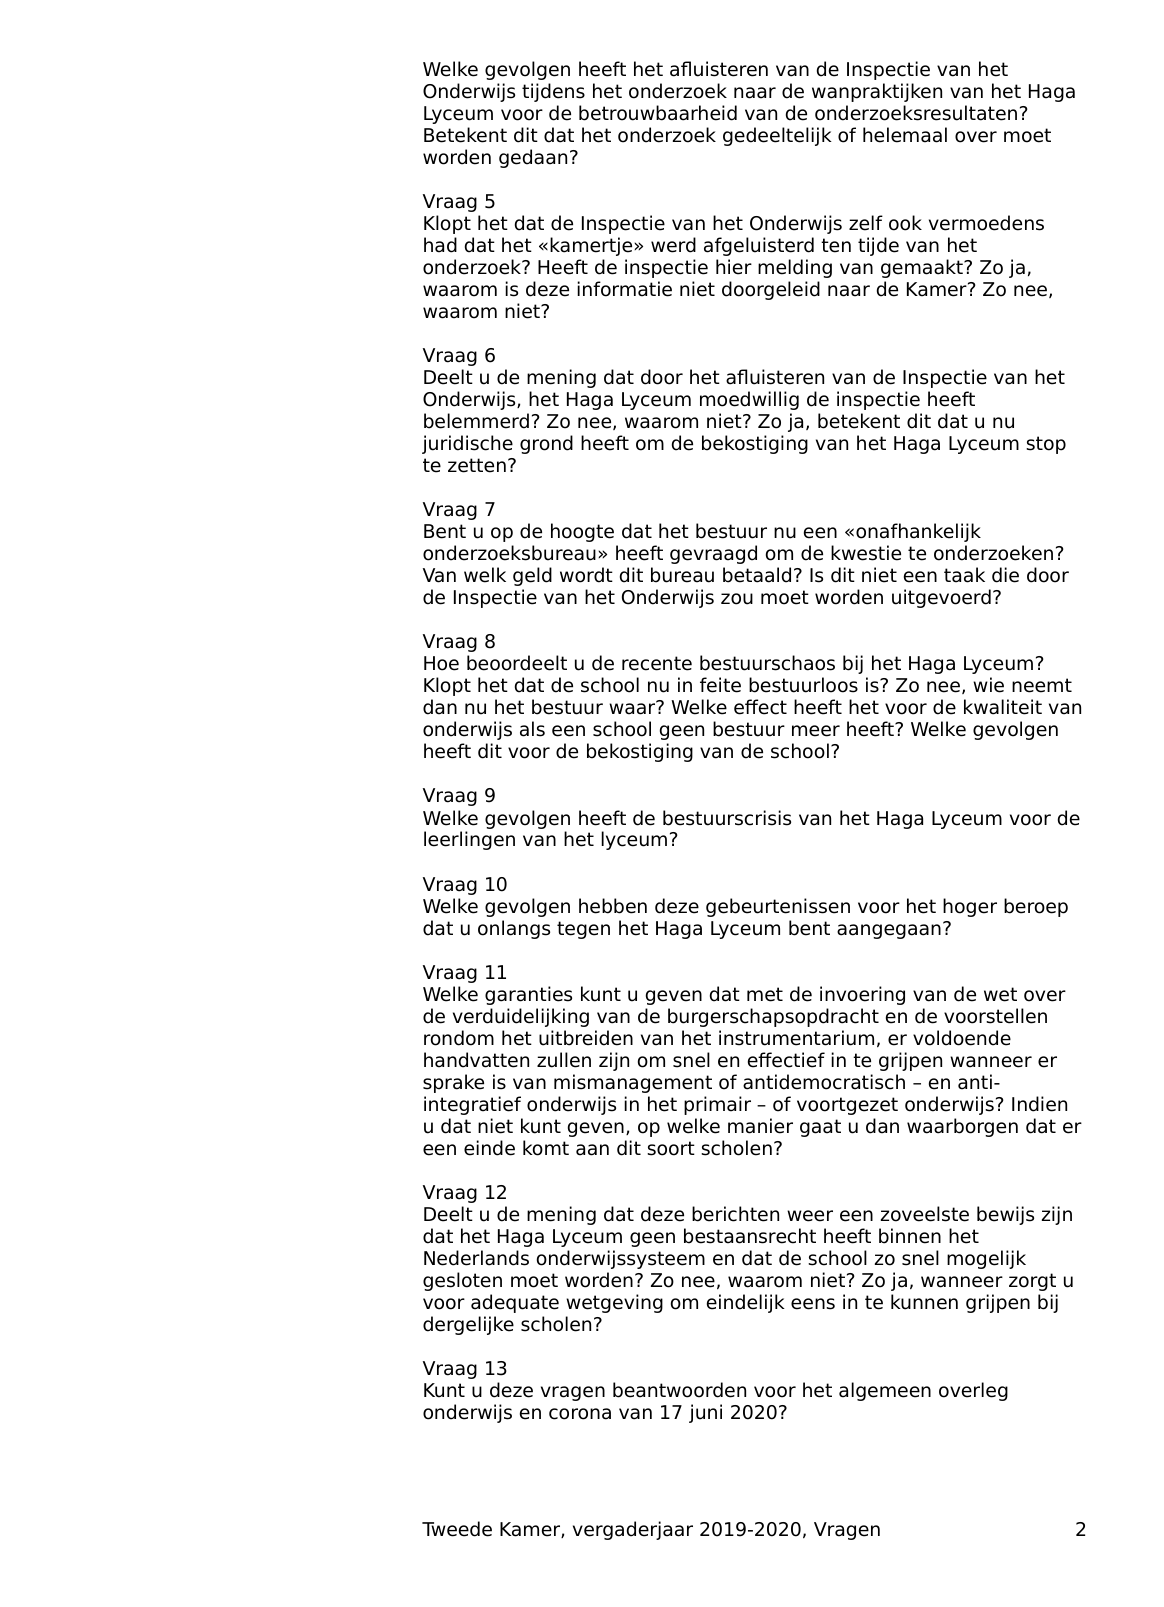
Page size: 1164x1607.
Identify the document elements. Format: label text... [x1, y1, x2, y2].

text Welke gevolgen heeft de bestuurscrisis van het Haga Lyceum voor de leerlingen van het lyceum? [422, 807, 1087, 851]
text Vraag 10 [422, 873, 1087, 896]
text Vraag 7 [422, 499, 1087, 521]
text Welke garanties kunt u geven dat met de invoering van de wet over de verduidelijking van de burgerschapsopdracht en de voorstellen rondom het uitbreiden van het instrumentarium, er voldoende handvatten zullen zijn om snel en effectief in te grijpen wanneer er sprake is van mismanagement of antidemocratisch – en anti-integratief onderwijs in het primair – of voortgezet onderwijs? Indien u dat niet kunt geven, op welke manier gaat u dan waarborgen dat er een einde komt aan dit soort scholen? [422, 984, 1087, 1159]
text Hoe beoordeelt u de recente bestuurschaos bij het Haga Lyceum? Klopt het dat de school nu in feite bestuurloos is? Zo nee, wie neemt dan nu het bestuur waar? Welke effect heeft het voor de kwaliteit van onderwijs als een school geen bestuur meer heeft? Welke gevolgen heeft dit voor de bekostiging van de school? [422, 653, 1087, 763]
text Deelt u de mening dat door het afluisteren van de Inspectie van het Onderwijs, het Haga Lyceum moedwillig de inspectie heeft belemmerd? Zo nee, waarom niet? Zo ja, betekent dit dat u nu juridische grond heeft om de bekostiging van het Haga Lyceum stop te zetten? [422, 367, 1087, 477]
text Vraag 5 [422, 191, 1087, 213]
text Vraag 8 [422, 631, 1087, 653]
text Welke gevolgen heeft het afluisteren van de Inspectie van het Onderwijs tijdens het onderzoek naar de wanpraktijken van het Haga Lyceum voor de betrouwbaarheid van de onderzoeksresultaten? Betekent dit dat het onderzoek gedeeltelijk of helemaal over moet worden gedaan? [422, 59, 1087, 169]
text Vraag 11 [422, 962, 1087, 984]
text Welke gevolgen hebben deze gebeurtenissen voor het hoger beroep dat u onlangs tegen het Haga Lyceum bent aangegaan? [422, 896, 1087, 939]
text Bent u op de hoogte dat het bestuur nu een «onafhankelijk onderzoeksbureau» heeft gevraagd om de kwestie te onderzoeken? Van welk geld wordt dit bureau betaald? Is dit niet een taak die door de Inspectie van het Onderwijs zou moet worden uitgevoerd? [422, 521, 1087, 609]
text Vraag 12 [422, 1182, 1087, 1204]
text Deelt u de mening dat deze berichten weer een zoveelste bewijs zijn dat het Haga Lyceum geen bestaansrecht heeft binnen het Nederlands onderwijssysteem en dat de school zo snel mogelijk gesloten moet worden? Zo nee, waarom niet? Zo ja, wanneer zorgt u voor adequate wetgeving om eindelijk eens in te kunnen grijpen bij dergelijke scholen? [422, 1204, 1087, 1336]
text Vraag 13 [422, 1358, 1087, 1380]
text Klopt het dat de Inspectie van het Onderwijs zelf ook vermoedens had dat het «kamertje» werd afgeluisterd ten tijde van het onderzoek? Heeft de inspectie hier melding van gemaakt? Zo ja, waarom is deze informatie niet doorgeleid naar de Kamer? Zo nee, waarom niet? [422, 213, 1087, 323]
text Kunt u deze vragen beantwoorden voor het algemeen overleg onderwijs en corona van 17 juni 2020? [422, 1380, 1087, 1424]
text Vraag 6 [422, 345, 1087, 367]
text Vraag 9 [422, 785, 1087, 807]
